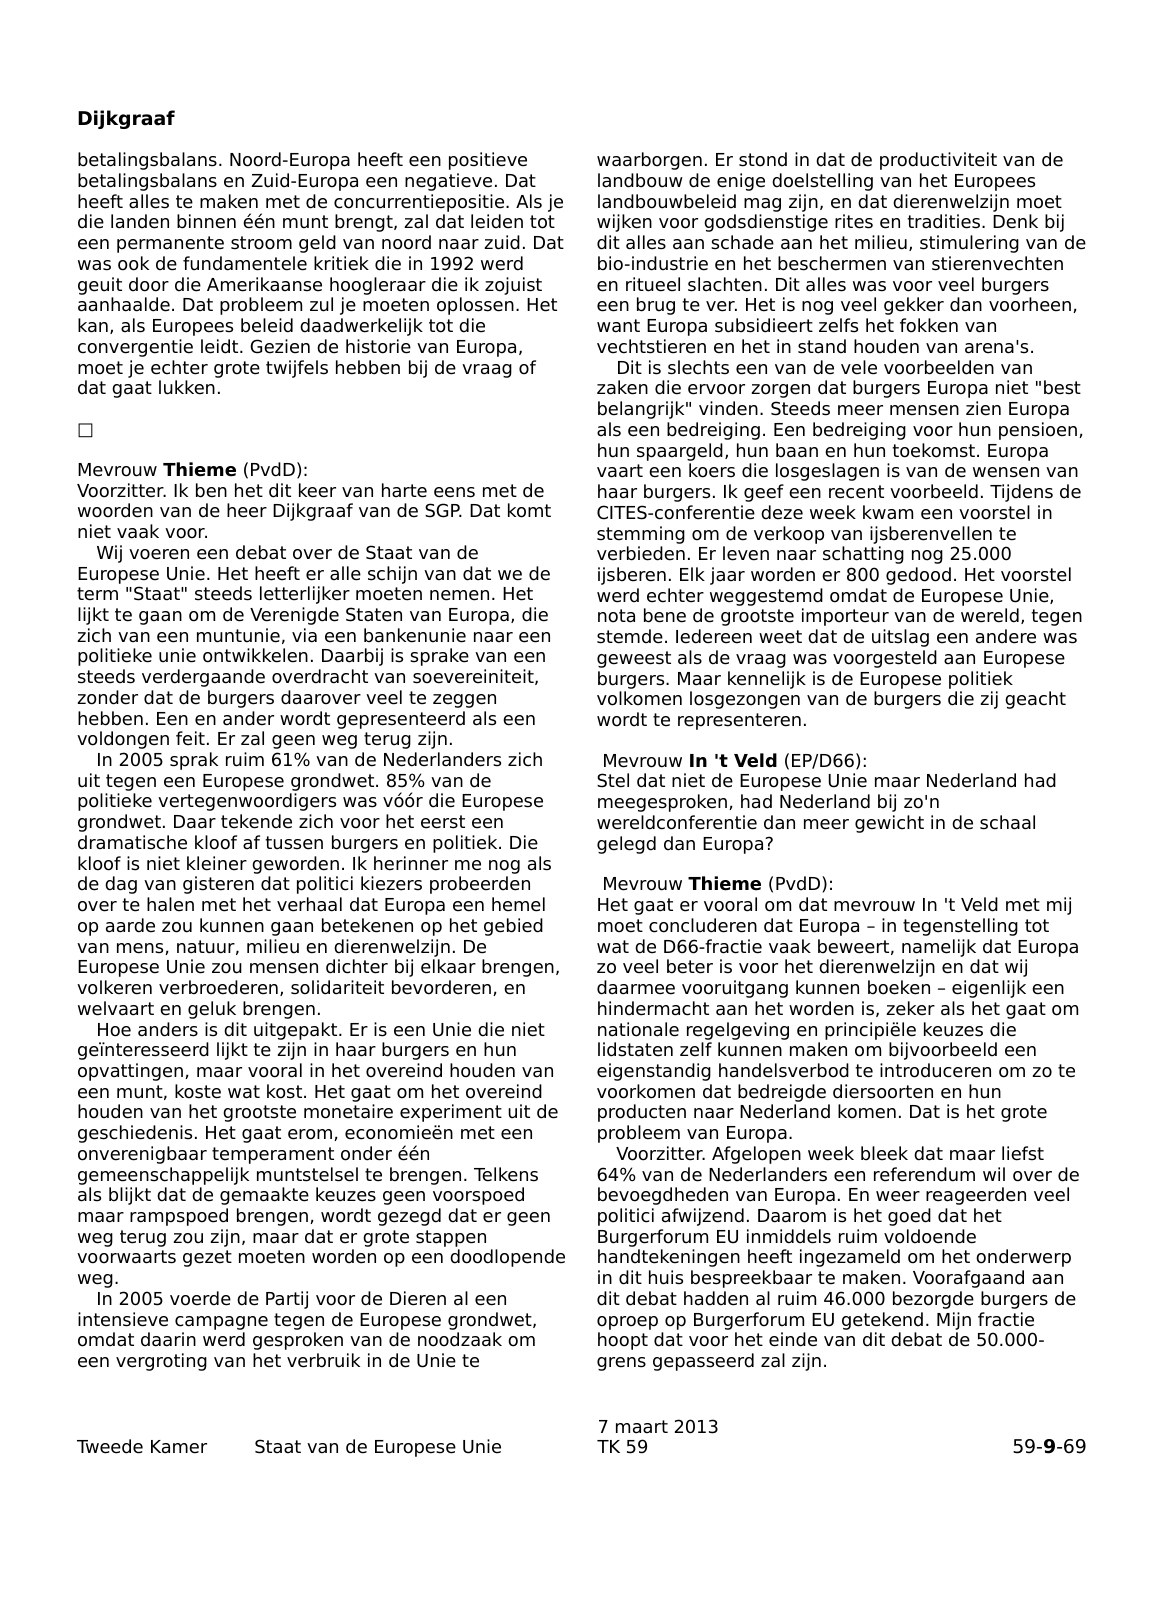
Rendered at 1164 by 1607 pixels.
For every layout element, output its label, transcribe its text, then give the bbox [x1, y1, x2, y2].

text □ [77, 419, 567, 440]
text Dit is slechts een van de vele voorbeelden van zaken die ervoor zorgen dat burgers Europa niet "best belangrijk" vinden. Steeds meer mensen zien Europa als een bedreiging. Een bedreiging voor hun pensioen, hun spaargeld, hun baan en hun toekomst. Europa vaart een koers die losgeslagen is van de wensen van haar burgers. Ik geef een recent voorbeeld. Tijdens de CITES-conferentie deze week kwam een voorstel in stemming om de verkoop van ijsberenvellen te verbieden. Er leven naar schatting nog 25.000 ijsberen. Elk jaar worden er 800 gedood. Het voorstel werd echter weggestemd omdat de Europese Unie, nota bene de grootste importeur van de wereld, tegen stemde. Iedereen weet dat de uitslag een andere was geweest als de vraag was voorgesteld aan Europese burgers. Maar kennelijk is de Europese politiek volkomen losgezongen van de burgers die zij geacht wordt te representeren. [596, 357, 1087, 731]
text Wij voeren een debat over de Staat van de Europese Unie. Het heeft er alle schijn van dat we de term "Staat" steeds letterlijker moeten nemen. Het lijkt te gaan om de Verenigde Staten van Europa, die zich van een muntunie, via een bankenunie naar een politieke unie ontwikkelen. Daarbij is sprake van een steeds verdergaande overdracht van soevereiniteit, zonder dat de burgers daarover veel te zeggen hebben. Een en ander wordt gepresenteerd als een voldongen feit. Er zal geen weg terug zijn. [77, 543, 567, 750]
text Het gaat er vooral om dat mevrouw In 't Veld met mij moet concluderen dat Europa – in tegenstelling tot wat de D66-fractie vaak beweert, namelijk dat Europa zo veel beter is voor het dierenwelzijn en dat wij daarmee vooruitgang kunnen boeken – eigenlijk een hindermacht aan het worden is, zeker als het gaat om nationale regelgeving en principiële keuzes die lidstaten zelf kunnen maken om bijvoorbeeld een eigenstandig handelsverbod te introduceren om zo te voorkomen dat bedreigde diersoorten en hun producten naar Nederland komen. Dat is het grote probleem van Europa. [596, 895, 1087, 1144]
text Hoe anders is dit uitgepakt. Er is een Unie die niet geïnteresseerd lijkt te zijn in haar burgers en hun opvattingen, maar vooral in het overeind houden van een munt, koste wat kost. Het gaat om het overeind houden van het grootste monetaire experiment uit de geschiedenis. Het gaat erom, economieën met een onverenigbaar temperament onder één gemeenschappelijk muntstelsel te brengen. Telkens als blijkt dat de gemaakte keuzes geen voorspoed maar rampspoed brengen, wordt gezegd dat er geen weg terug zou zijn, maar dat er grote stappen voorwaarts gezet moeten worden op een doodlopende weg. [77, 1019, 567, 1289]
text In 2005 voerde de Partij voor de Dieren al een intensieve campagne tegen de Europese grondwet, omdat daarin werd gesproken van de noodzaak om een vergroting van het verbruik in de Unie te [77, 1289, 567, 1372]
text waarborgen. Er stond in dat de productiviteit van de landbouw de enige doelstelling van het Europees landbouwbeleid mag zijn, en dat dierenwelzijn moet wijken voor godsdienstige rites en tradities. Denk bij dit alles aan schade aan het milieu, stimulering van de bio-industrie en het beschermen van stierenvechten en ritueel slachten. Dit alles was voor veel burgers een brug te ver. Het is nog veel gekker dan voorheen, want Europa subsidieert zelfs het fokken van vechtstieren en het in stand houden van arena's. [596, 150, 1087, 357]
text Mevrouw In 't Veld (EP/D66): [596, 751, 1087, 771]
text In 2005 sprak ruim 61% van de Nederlanders zich uit tegen een Europese grondwet. 85% van de politieke vertegenwoordigers was vóór die Europese grondwet. Daar tekende zich voor het eerst een dramatische kloof af tussen burgers en politiek. Die kloof is niet kleiner geworden. Ik herinner me nog als de dag van gisteren dat politici kiezers probeerden over te halen met het verhaal dat Europa een hemel op aarde zou kunnen gaan betekenen op het gebied van mens, natuur, milieu en dierenwelzijn. De Europese Unie zou mensen dichter bij elkaar brengen, volkeren verbroederen, solidariteit bevorderen, en welvaart en geluk brengen. [77, 750, 567, 1019]
text Voorzitter. Ik ben het dit keer van harte eens met de woorden van de heer Dijkgraaf van de SGP. Dat komt niet vaak voor. [77, 480, 567, 543]
text Voorzitter. Afgelopen week bleek dat maar liefst 64% van de Nederlanders een referendum wil over de bevoegdheden van Europa. En weer reageerden veel politici afwijzend. Daarom is het goed dat het Burgerforum EU inmiddels ruim voldoende handtekeningen heeft ingezameld om het onderwerp in dit huis bespreekbaar te maken. Voorafgaand aan dit debat hadden al ruim 46.000 bezorgde burgers de oproep op Burgerforum EU getekend. Mijn fractie hoopt dat voor het einde van dit debat de 50.000-grens gepasseerd zal zijn. [596, 1144, 1087, 1372]
text betalingsbalans. Noord-Europa heeft een positieve betalingsbalans en Zuid-Europa een negatieve. Dat heeft alles te maken met de concurrentiepositie. Als je die landen binnen één munt brengt, zal dat leiden tot een permanente stroom geld van noord naar zuid. Dat was ook de fundamentele kritiek die in 1992 werd geuit door die Amerikaanse hoogleraar die ik zojuist aanhaalde. Dat probleem zul je moeten oplossen. Het kan, als Europees beleid daadwerkelijk tot die convergentie leidt. Gezien de historie van Europa, moet je echter grote twijfels hebben bij de vraag of dat gaat lukken. [77, 150, 567, 399]
text Mevrouw Thieme (PvdD): [77, 460, 567, 480]
text Mevrouw Thieme (PvdD): [596, 874, 1087, 895]
text Stel dat niet de Europese Unie maar Nederland had meegesproken, had Nederland bij zo'n wereldconferentie dan meer gewicht in de schaal gelegd dan Europa? [596, 771, 1087, 854]
